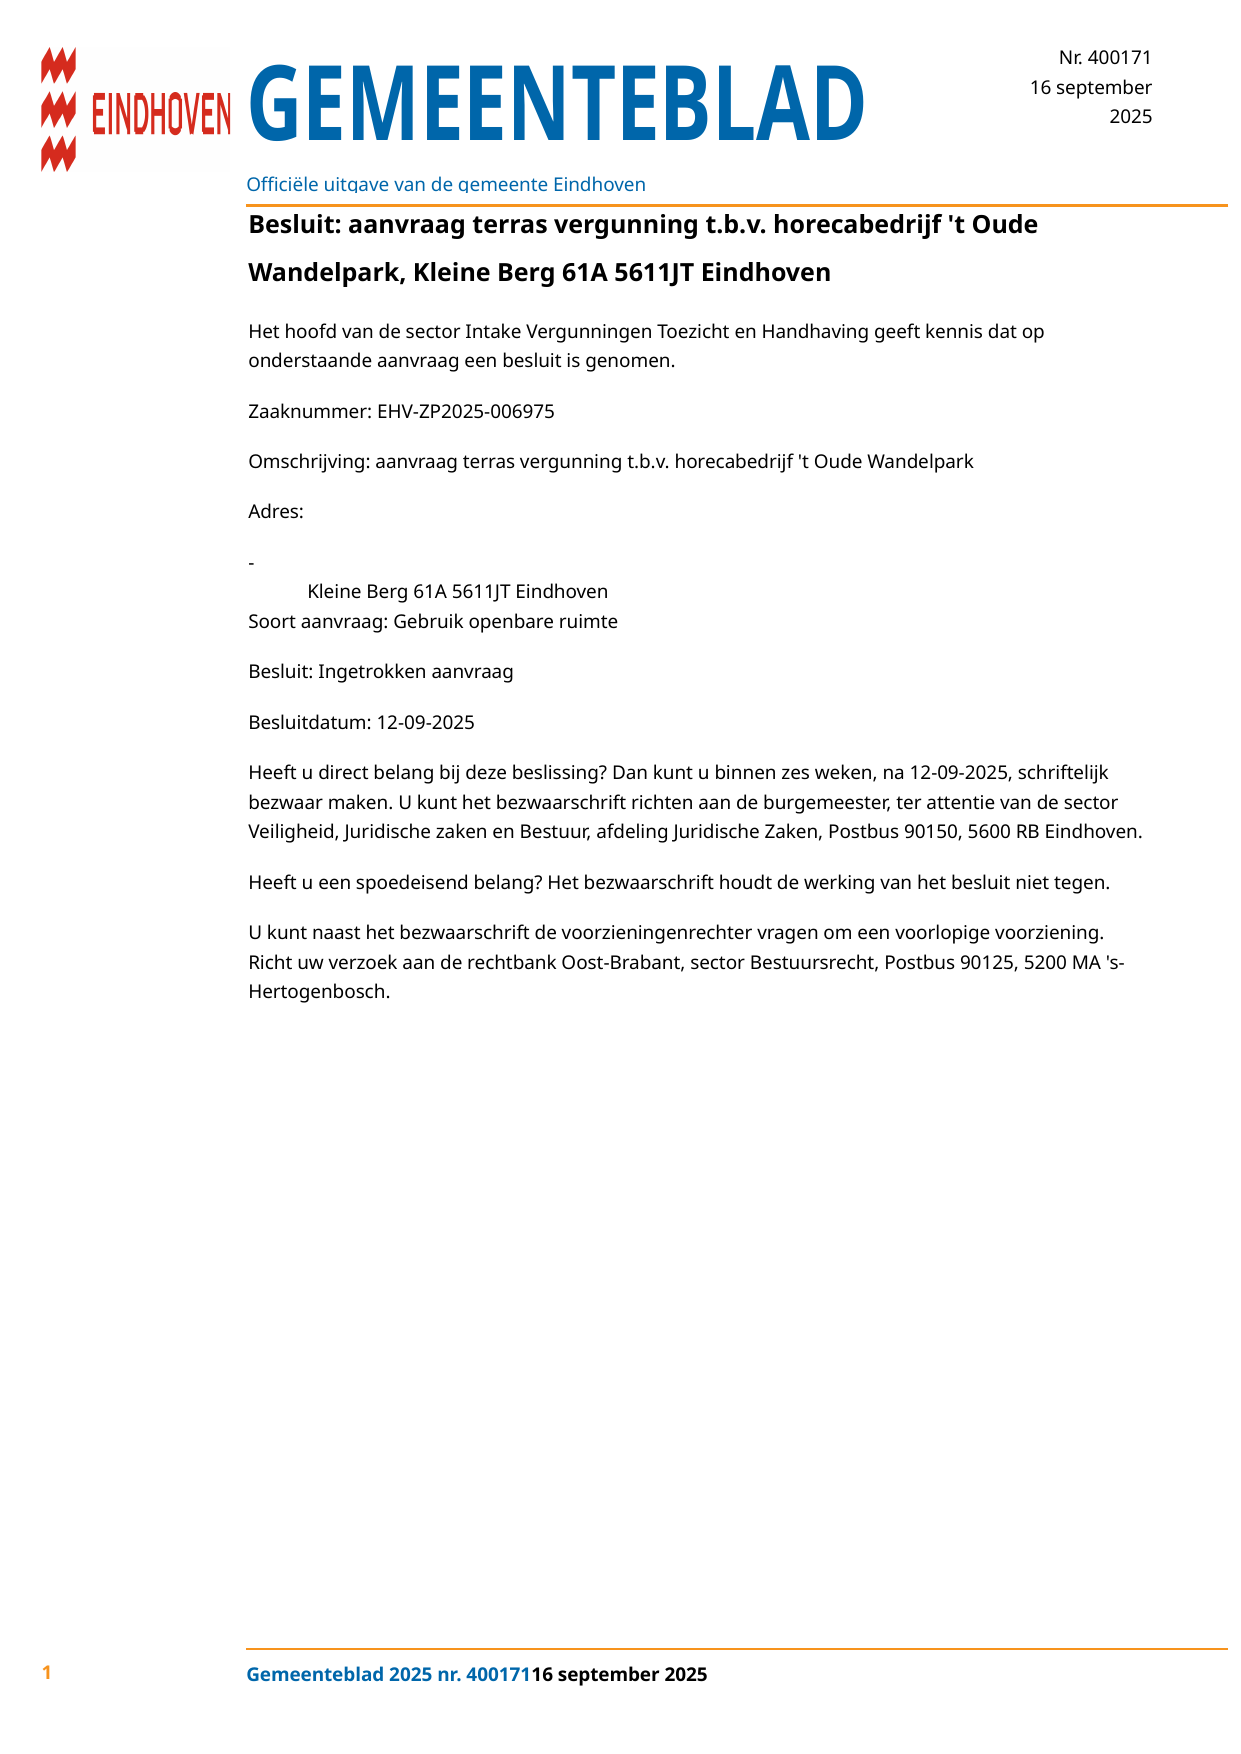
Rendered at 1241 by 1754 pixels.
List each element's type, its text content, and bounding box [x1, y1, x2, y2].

text Besluit: Ingetrokken aanvraag [248, 659, 1152, 684]
text Heeft u direct belang bij deze beslissing? Dan kunt u binnen zes weken, na 12-09-2025, schriftelijk bezwaar maken. U kunt het bezwaarschrift richten aan de burgemeester, ter attentie van de sector Veiligheid, Juridische zaken en Bestuur, afdeling Juridische Zaken, Postbus 90150, 5600 RB Eindhoven. [248, 759, 1152, 844]
text Het hoofd van de sector Intake Vergunningen Toezicht en Handhaving geeft kennis dat op onderstaande aanvraag een besluit is genomen. [248, 318, 1152, 373]
text Besluitdatum: 12-09-2025 [248, 709, 1152, 735]
text Soort aanvraag: Gebruik openbare ruimte [248, 608, 1152, 634]
text U kunt naast het bezwaarschrift de voorzieningenrechter vragen om een voorlopige voorziening. Richt uw verzoek aan de rechtbank Oost-Brabant, sector Bestuursrecht, Postbus 90125, 5200 MA 's-Hertogenbosch. [248, 919, 1152, 1004]
text Heeft u een spoedeisend belang? Het bezwaarschrift houdt de werking van het besluit niet tegen. [248, 869, 1152, 895]
picture [41, 47, 231, 172]
text Omschrijving: aanvraag terras vergunning t.b.v. horecabedrijf 't Oude Wandelpark [248, 448, 1152, 474]
text Adres: [248, 499, 1152, 524]
text Besluit: aanvraag terras vergunning t.b.v. horecabedrijf 't Oude Wandelpark, Kleine Berg 61A 5611JT Eindhoven [248, 207, 1152, 288]
text Zaaknummer: EHV-ZP2025-006975 [248, 398, 1152, 424]
list Kleine Berg 61A 5611JT Eindhoven [248, 579, 1152, 604]
